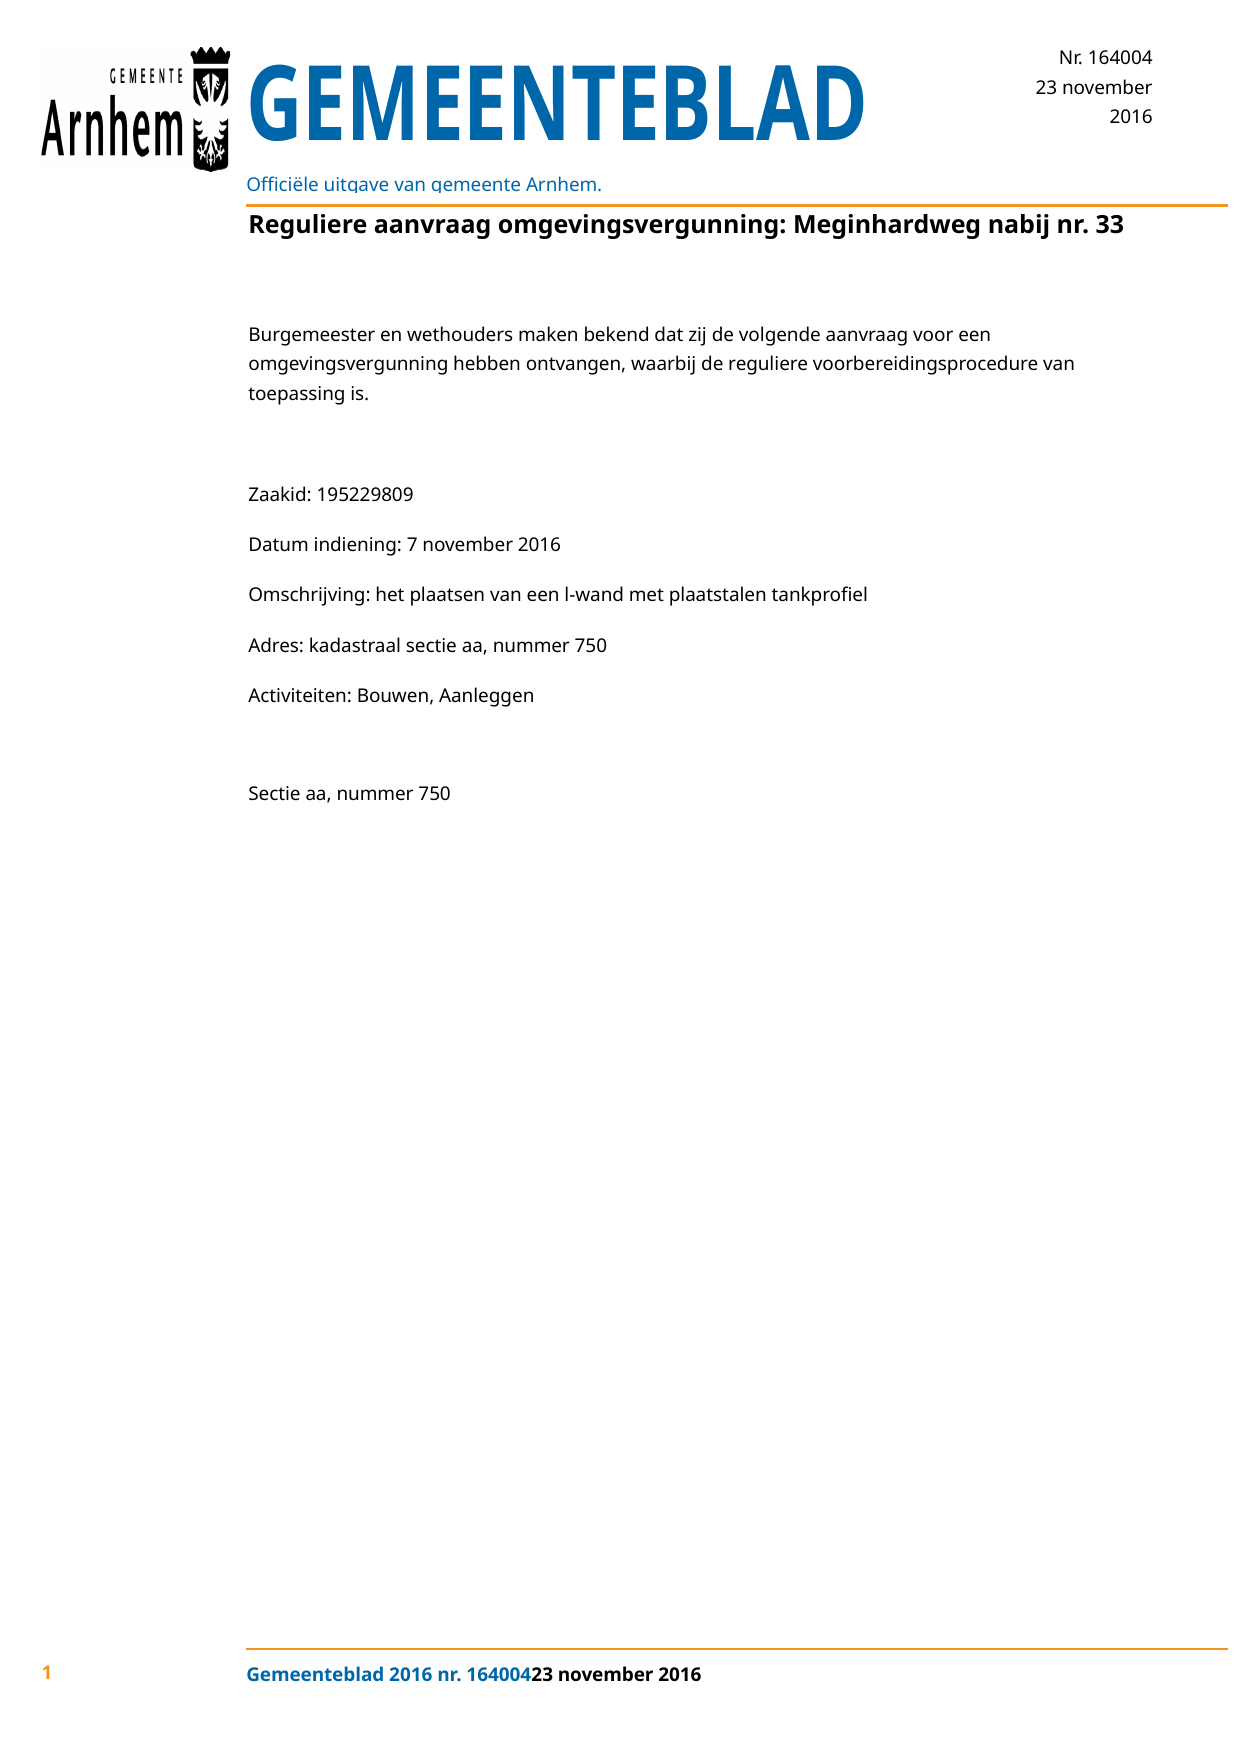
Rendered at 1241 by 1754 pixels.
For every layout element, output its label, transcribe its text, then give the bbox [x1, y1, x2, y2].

text Reguliere aanvraag omgevingsvergunning: Meginhardweg nabij nr. 33 [248, 207, 1152, 241]
text Datum indiening: 7 november 2016 [248, 531, 1152, 557]
text Omschrijving: het plaatsen van een l-wand met plaatstalen tankprofiel [248, 582, 1152, 607]
text Zaakid: 195229809 [248, 481, 1152, 506]
text Sectie aa, nummer 750 [248, 781, 1152, 806]
text Burgemeester en wethouders maken bekend dat zij de volgende aanvraag voor een omgevingsvergunning hebben ontvangen, waarbij de reguliere voorbereidingsprocedure van toepassing is. [248, 321, 1152, 406]
text Adres: kadastraal sectie aa, nummer 750 [248, 632, 1152, 658]
text Activiteiten: Bouwen, Aanleggen [248, 682, 1152, 708]
picture [41, 47, 231, 172]
